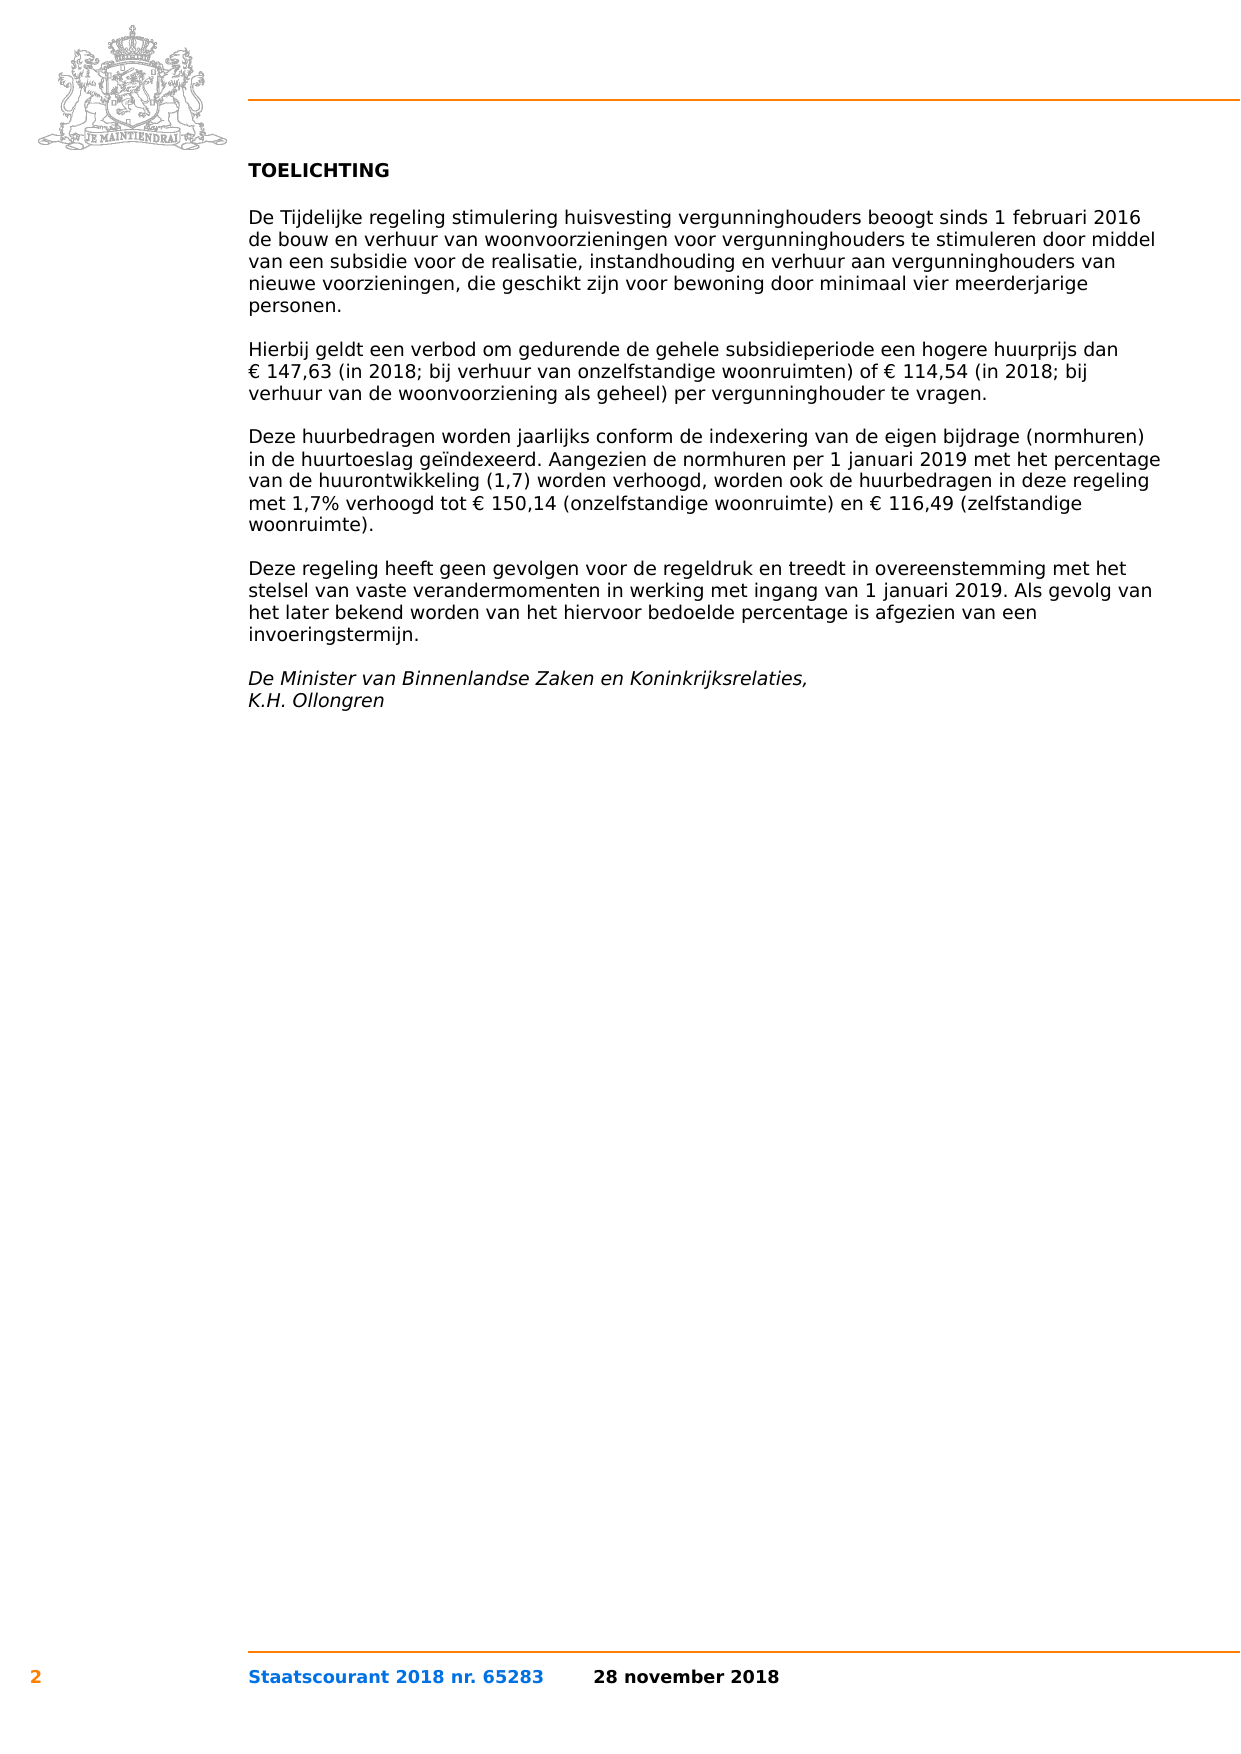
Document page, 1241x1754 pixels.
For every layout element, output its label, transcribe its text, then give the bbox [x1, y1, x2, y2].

text Deze huurbedragen worden jaarlijks conform de indexering van de eigen bijdrage (normhuren) in de huurtoeslag geïndexeerd. Aangezien de normhuren per 1 januari 2019 met het percentage van de huurontwikkeling (1,7) worden verhoogd, worden ook de huurbedragen in deze regeling met 1,7% verhoogd tot € 150,14 (onzelfstandige woonruimte) en € 116,49 (zelfstandige woonruimte). [248, 426, 1163, 536]
text Deze regeling heeft geen gevolgen voor de regeldruk en treedt in overeenstemming met het stelsel van vaste verandermomenten in werking met ingang van 1 januari 2019. Als gevolg van het later bekend worden van het hiervoor bedoelde percentage is afgezien van een invoeringstermijn. [248, 558, 1163, 646]
picture [38, 25, 227, 150]
text De Minister van Binnenlandse Zaken en Koninkrijksrelaties, K.H. Ollongren [248, 668, 1163, 712]
text Hierbij geldt een verbod om gedurende de gehele subsidieperiode een hogere huurprijs dan € 147,63 (in 2018; bij verhuur van onzelfstandige woonruimten) of € 114,54 (in 2018; bij verhuur van de woonvoorziening als geheel) per vergunninghouder te vragen. [248, 339, 1163, 404]
subtitle TOELICHTING [248, 160, 1163, 182]
text De Tijdelijke regeling stimulering huisvesting vergunninghouders beoogt sinds 1 februari 2016 de bouw en verhuur van woonvoorzieningen voor vergunninghouders te stimuleren door middel van een subsidie voor de realisatie, instandhouding en verhuur aan vergunninghouders van nieuwe voorzieningen, die geschikt zijn voor bewoning door minimaal vier meerderjarige personen. [248, 207, 1163, 317]
